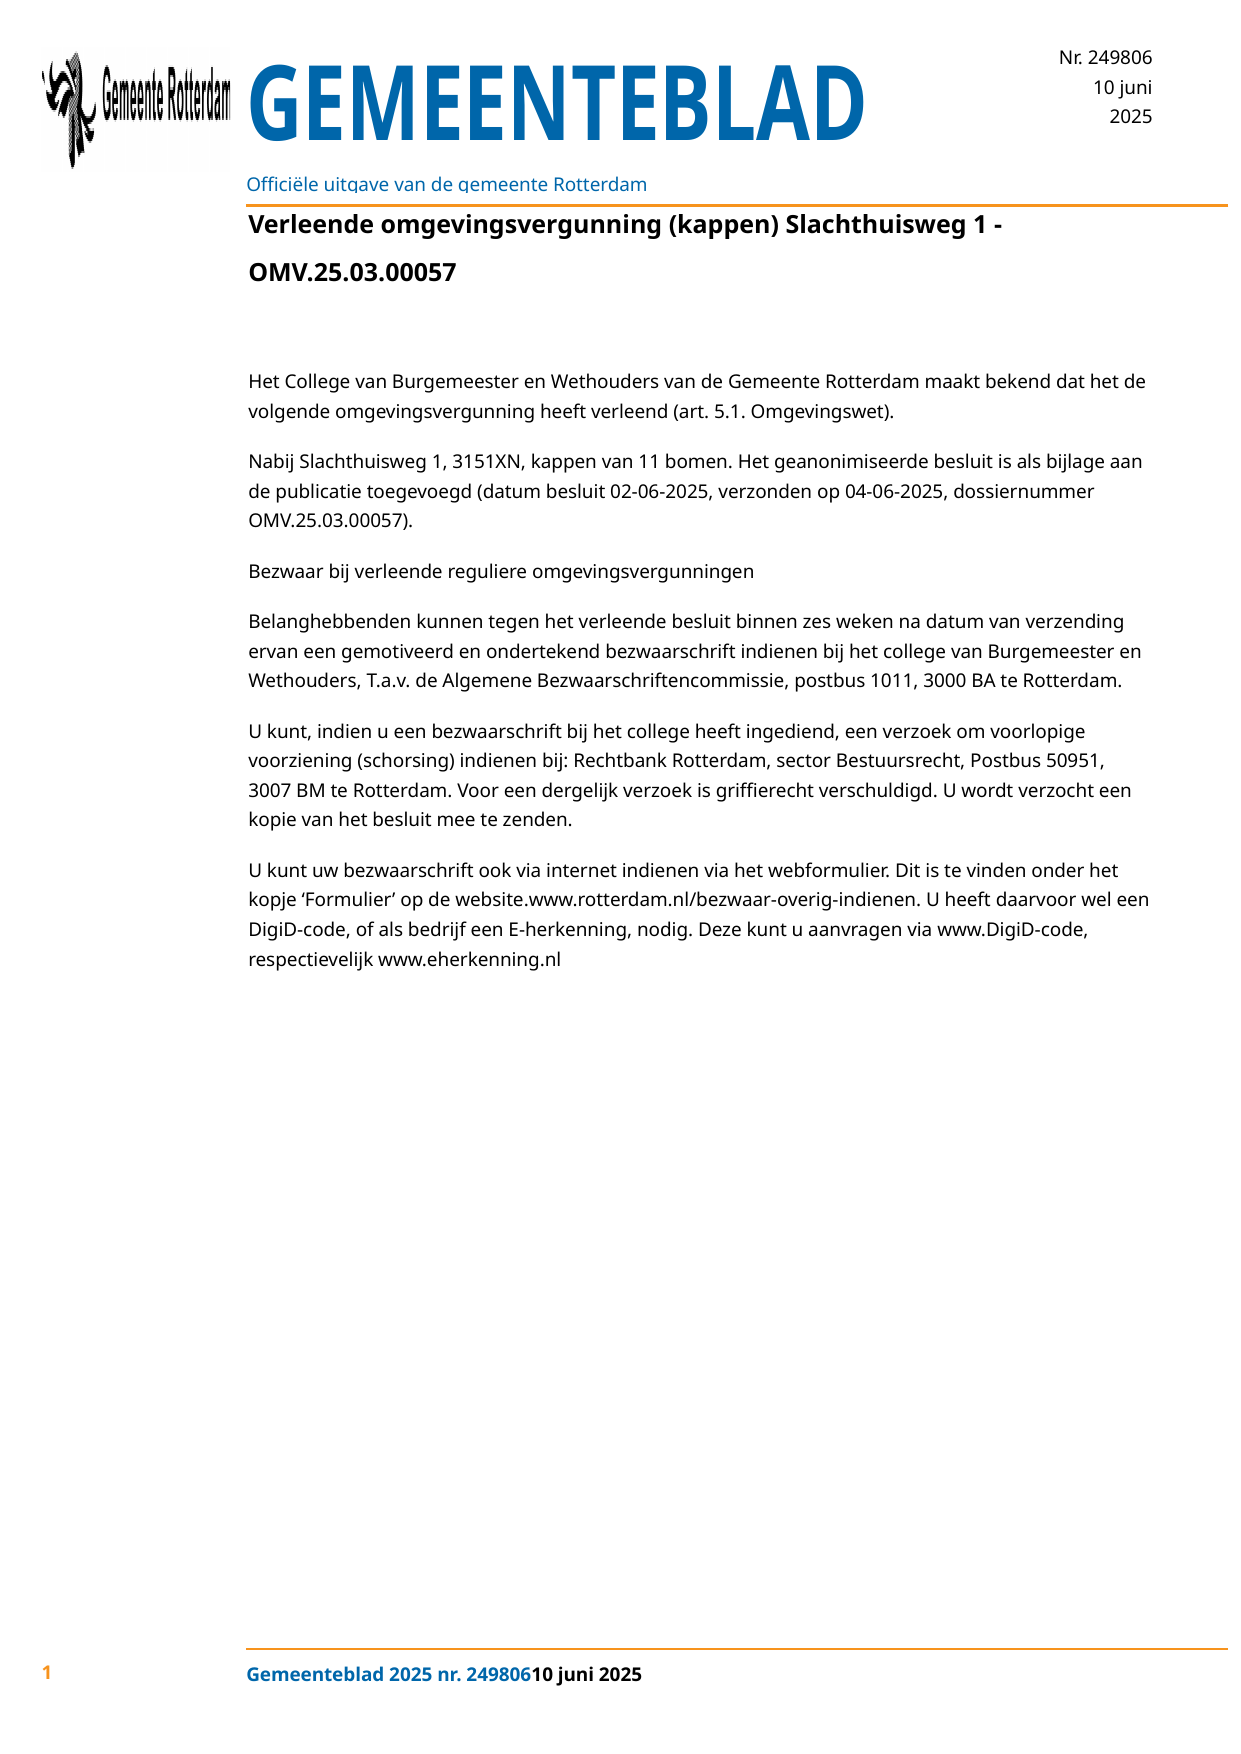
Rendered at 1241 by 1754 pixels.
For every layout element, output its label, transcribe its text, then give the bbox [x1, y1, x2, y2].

text Nabij Slachthuisweg 1, 3151XN, kappen van 11 bomen. Het geanonimiseerde besluit is als bijlage aan de publicatie toegevoegd (datum besluit 02-06-2025, verzonden op 04-06-2025, dossiernummer OMV.25.03.00057). [248, 448, 1152, 533]
text U kunt, indien u een bezwaarschrift bij het college heeft ingediend, een verzoek om voorlopige voorziening (schorsing) indienen bij: Rechtbank Rotterdam, sector Bestuursrecht, Postbus 50951, 3007 BM te Rotterdam. Voor een dergelijk verzoek is griffierecht verschuldigd. U wordt verzocht een kopie van het besluit mee te zenden. [248, 718, 1152, 832]
text Verleende omgevingsvergunning (kappen) Slachthuisweg 1 - OMV.25.03.00057 [248, 207, 1152, 288]
text Het College van Burgemeester en Wethouders van de Gemeente Rotterdam maakt bekend dat het de volgende omgevingsvergunning heeft verleend (art. 5.1. Omgevingswet). [248, 368, 1152, 424]
text U kunt uw bezwaarschrift ook via internet indienen via het webformulier. Dit is te vinden onder het kopje ‘Formulier’ op de website.www.rotterdam.nl/bezwaar-overig-indienen. U heeft daarvoor wel een DigiD-code, of als bedrijf een E-herkenning, nodig. Deze kunt u aanvragen via www.DigiD-code, respectievelijk www.eherkenning.nl [248, 857, 1152, 972]
text Bezwaar bij verleende reguliere omgevingsvergunningen [248, 558, 1152, 584]
text Belanghebbenden kunnen tegen het verleende besluit binnen zes weken na datum van verzending ervan een gemotiveerd en ondertekend bezwaarschrift indienen bij het college van Burgemeester en Wethouders, T.a.v. de Algemene Bezwaarschriftencommissie, postbus 1011, 3000 BA te Rotterdam. [248, 608, 1152, 693]
picture [41, 47, 231, 172]
